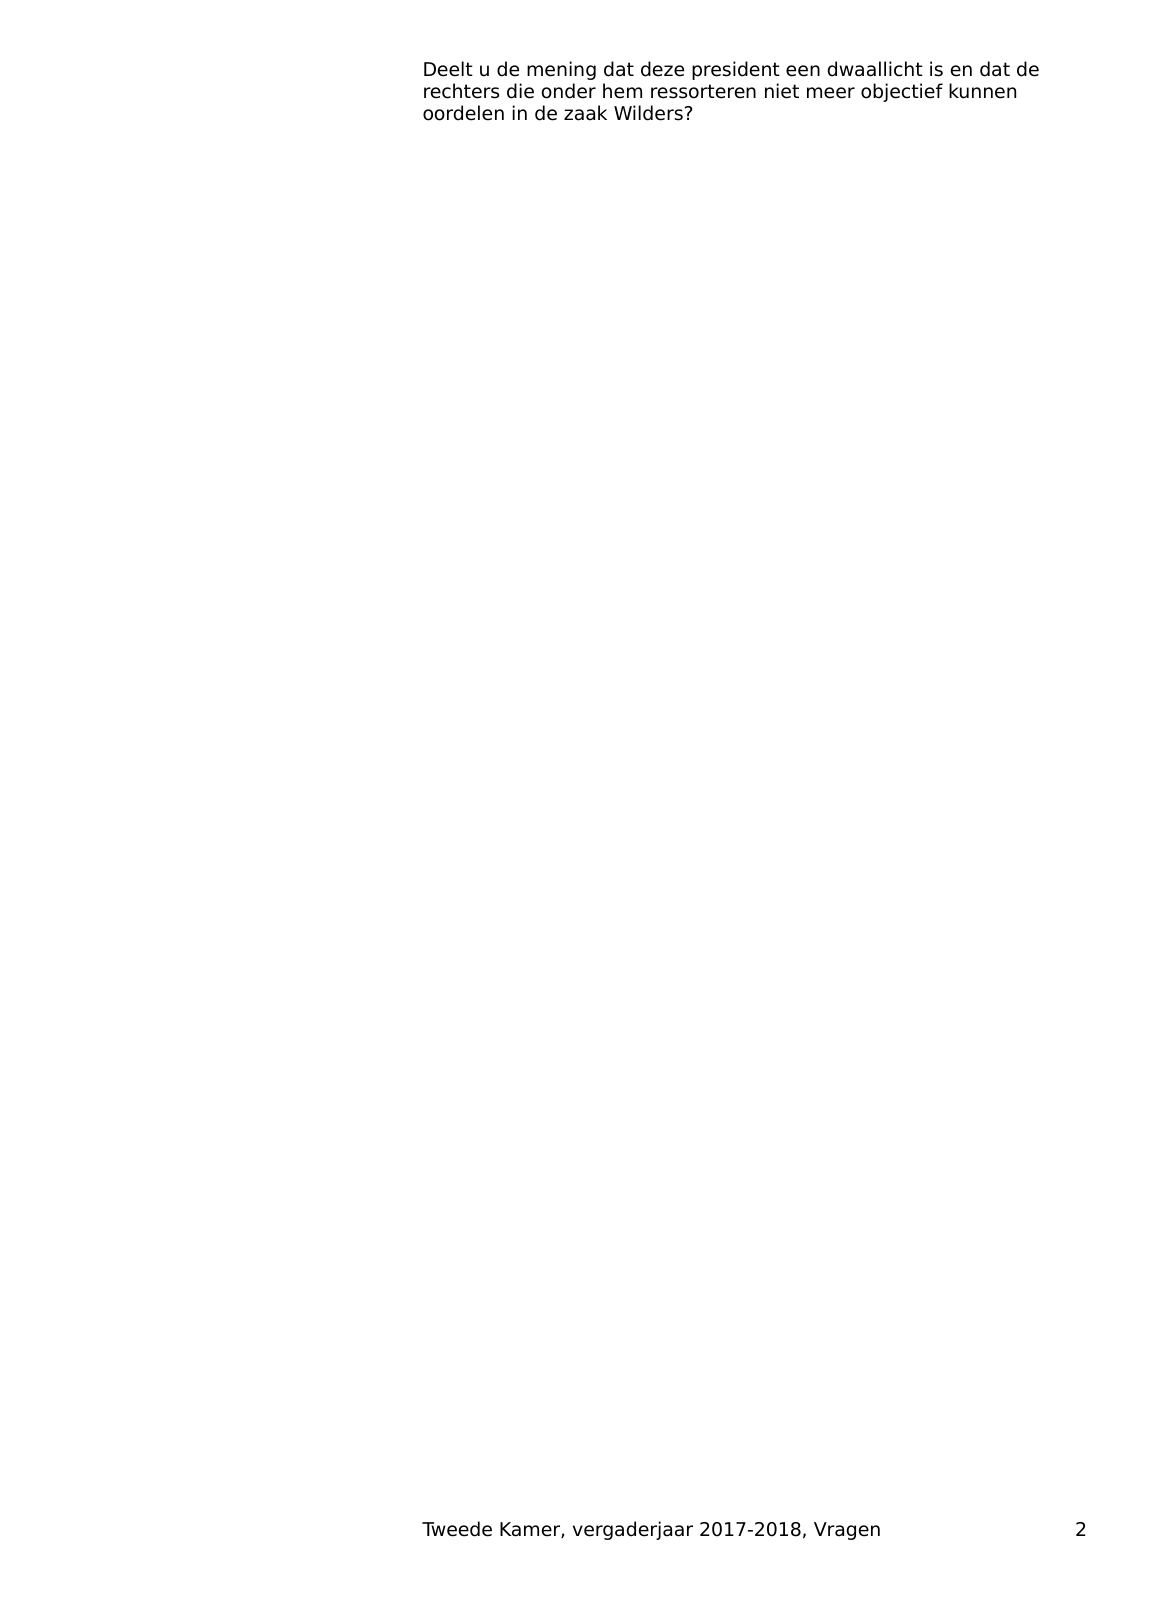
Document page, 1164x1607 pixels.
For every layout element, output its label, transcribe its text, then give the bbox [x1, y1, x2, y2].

text Deelt u de mening dat deze president een dwaallicht is en dat de rechters die onder hem ressorteren niet meer objectief kunnen oordelen in de zaak Wilders? [422, 59, 1087, 125]
